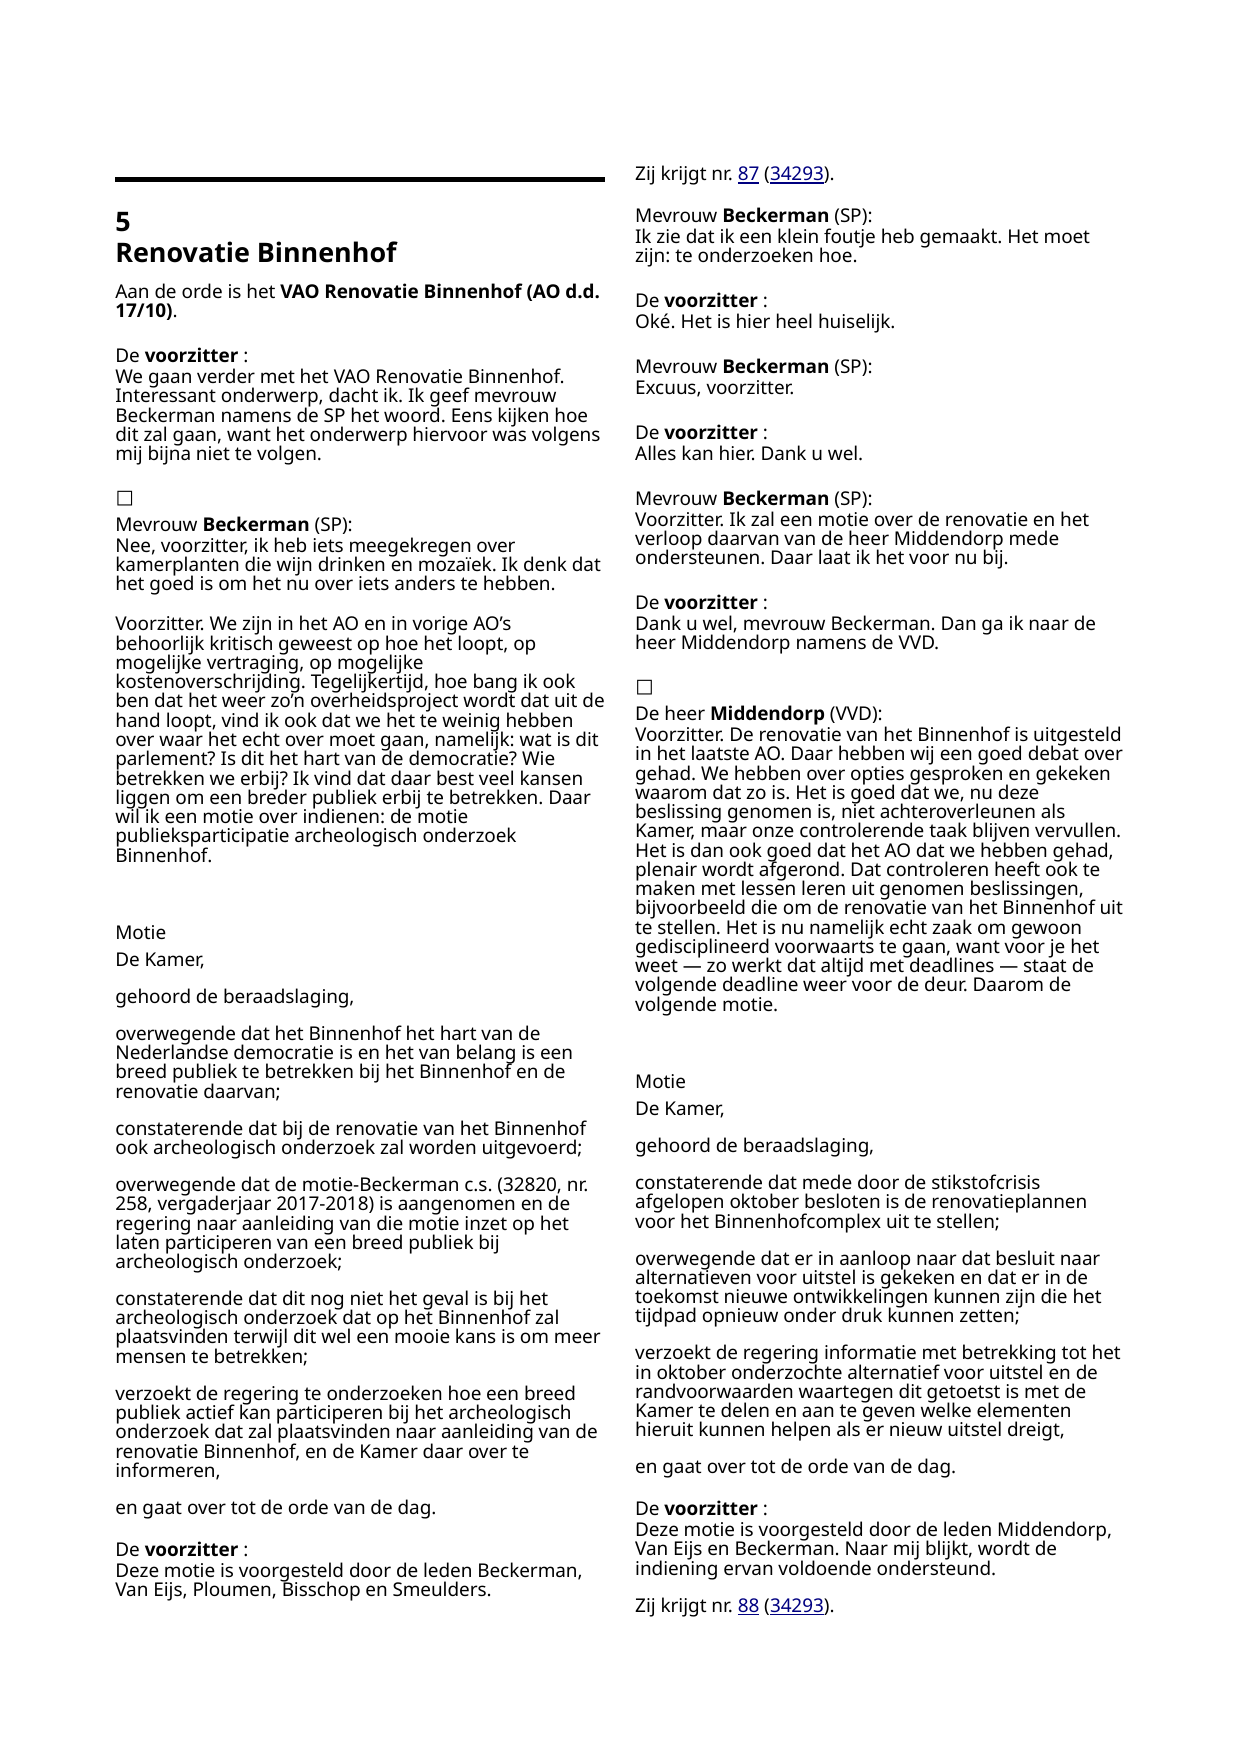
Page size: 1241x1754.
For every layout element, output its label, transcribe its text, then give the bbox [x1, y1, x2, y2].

text ⬜ [115, 485, 605, 511]
text De Kamer, [635, 1100, 1125, 1119]
text en gaat over tot de orde van de dag. [635, 1458, 1125, 1478]
text Alles kan hier. Dank u wel. [635, 445, 1125, 464]
text Nee, voorzitter, ik heb iets meegekregen over kamerplanten die wijn drinken en mozaïek. Ik denk dat het goed is om het nu over iets anders te hebben. [115, 537, 605, 594]
text Zij krijgt nr. 88 (34293). [635, 1597, 1125, 1616]
text Oké. Het is hier heel huiselijk. [635, 313, 1125, 332]
text constaterende dat mede door de stikstofcrisis afgelopen oktober besloten is de renovatieplannen voor het Binnenhofcomplex uit te stellen; [635, 1174, 1125, 1232]
text verzoekt de regering te onderzoeken hoe een breed publiek actief kan participeren bij het archeologisch onderzoek dat zal plaatsvinden naar aanleiding van de renovatie Binnenhof, en de Kamer daar over te informeren, [115, 1385, 605, 1481]
text De voorzitter : [635, 419, 1125, 445]
text overwegende dat de motie-Beckerman c.s. (32820, nr. 258, vergaderjaar 2017-2018) is aangenomen en de regering naar aanleiding van die motie inzet op het laten participeren van een breed publiek bij archeologisch onderzoek; [115, 1176, 605, 1272]
text Ik zie dat ik een klein foutje heb gemaakt. Het moet zijn: te onderzoeken hoe. [635, 228, 1125, 267]
text Voorzitter. De renovatie van het Binnenhof is uitgesteld in het laatste AO. Daar hebben wij een goed debat over gehad. We hebben over opties gesproken en gekeken waarom dat zo is. Het is goed dat we, nu deze beslissing genomen is, niet achteroverleunen als Kamer, maar onze controlerende taak blijven vervullen. Het is dan ook goed dat het AO dat we hebben gehad, plenair wordt afgerond. Dat controleren heeft ook te maken met lessen leren uit genomen beslissingen, bijvoorbeeld die om de renovatie van het Binnenhof uit te stellen. Het is nu namelijk echt zaak om gewoon gedisciplineerd voorwaarts te gaan, want voor je het weet — zo werkt dat altijd met deadlines — staat de volgende deadline weer voor de deur. Daarom de volgende motie. [635, 726, 1125, 1015]
text ⬜ [635, 674, 1125, 700]
text gehoord de beraadslaging, [115, 988, 605, 1007]
text Mevrouw Beckerman (SP): [635, 485, 1125, 511]
text Excuus, voorzitter. [635, 379, 1125, 398]
text gehoord de beraadslaging, [635, 1137, 1125, 1156]
text De voorzitter : [115, 342, 605, 368]
text overwegende dat er in aanloop naar dat besluit naar alternatieven voor uitstel is gekeken en dat er in de toekomst nieuwe ontwikkelingen kunnen zijn die het tijdpad opnieuw onder druk kunnen zetten; [635, 1249, 1125, 1327]
text Deze motie is voorgesteld door de leden Beckerman, Van Eijs, Ploumen, Bisschop en Smeulders. [115, 1562, 605, 1600]
text We gaan verder met het VAO Renovatie Binnenhof. Interessant onderwerp, dacht ik. Ik geef mevrouw Beckerman namens de SP het woord. Eens kijken hoe dit zal gaan, want het onderwerp hiervoor was volgens mij bijna niet te volgen. [115, 368, 605, 464]
text De voorzitter : [635, 1495, 1125, 1521]
text De voorzitter : [635, 589, 1125, 615]
text Mevrouw Beckerman (SP): [635, 202, 1125, 228]
text De voorzitter : [115, 1536, 605, 1562]
text overwegende dat het Binnenhof het hart van de Nederlandse democratie is en het van belang is een breed publiek te betrekken bij het Binnenhof en de renovatie daarvan; [115, 1025, 605, 1102]
text Dank u wel, mevrouw Beckerman. Dan ga ik naar de heer Middendorp namens de VVD. [635, 615, 1125, 654]
text Motie [635, 1068, 1125, 1094]
text Aan de orde is het VAO Renovatie Binnenhof (AO d.d. 17/10). [115, 283, 605, 322]
text Renovatie Binnenhof [115, 239, 605, 283]
text Deze motie is voorgesteld door de leden Middendorp, Van Eijs en Beckerman. Naar mij blijkt, wordt de indiening ervan voldoende ondersteund. [635, 1521, 1125, 1579]
text De heer Middendorp (VVD): [635, 700, 1125, 726]
text Mevrouw Beckerman (SP): [115, 511, 605, 537]
text verzoekt de regering informatie met betrekking tot het in oktober onderzochte alternatief voor uitstel en de randvoorwaarden waartegen dit getoetst is met de Kamer te delen en aan te geven welke elementen hieruit kunnen helpen als er nieuw uitstel dreigt, [635, 1344, 1125, 1441]
text Voorzitter. We zijn in het AO en in vorige AO’s behoorlijk kritisch geweest op hoe het loopt, op mogelijke vertraging, op mogelijke kostenoverschrijding. Tegelijkertijd, hoe bang ik ook ben dat het weer zo’n overheidsproject wordt dat uit de hand loopt, vind ik ook dat we het te weinig hebben over waar het echt over moet gaan, namelijk: wat is dit parlement? Is dit het hart van de democratie? Wie betrekken we erbij? Ik vind dat daar best veel kansen liggen om een breder publiek erbij te betrekken. Daar wil ik een motie over indienen: de motie publieksparticipatie archeologisch onderzoek Binnenhof. [115, 615, 605, 866]
text Mevrouw Beckerman (SP): [635, 353, 1125, 379]
text en gaat over tot de orde van de dag. [115, 1499, 605, 1518]
text Motie [115, 919, 605, 945]
text constaterende dat bij de renovatie van het Binnenhof ook archeologisch onderzoek zal worden uitgevoerd; [115, 1120, 605, 1158]
text Voorzitter. Ik zal een motie over de renovatie en het verloop daarvan van de heer Middendorp mede ondersteunen. Daar laat ik het voor nu bij. [635, 511, 1125, 568]
text 5 [115, 203, 605, 239]
text constaterende dat dit nog niet het geval is bij het archeologisch onderzoek dat op het Binnenhof zal plaatsvinden terwijl dit wel een mooie kans is om meer mensen te betrekken; [115, 1290, 605, 1367]
text De Kamer, [115, 951, 605, 970]
text Zij krijgt nr. 87 (34293). [635, 165, 1125, 184]
text De voorzitter : [635, 287, 1125, 313]
